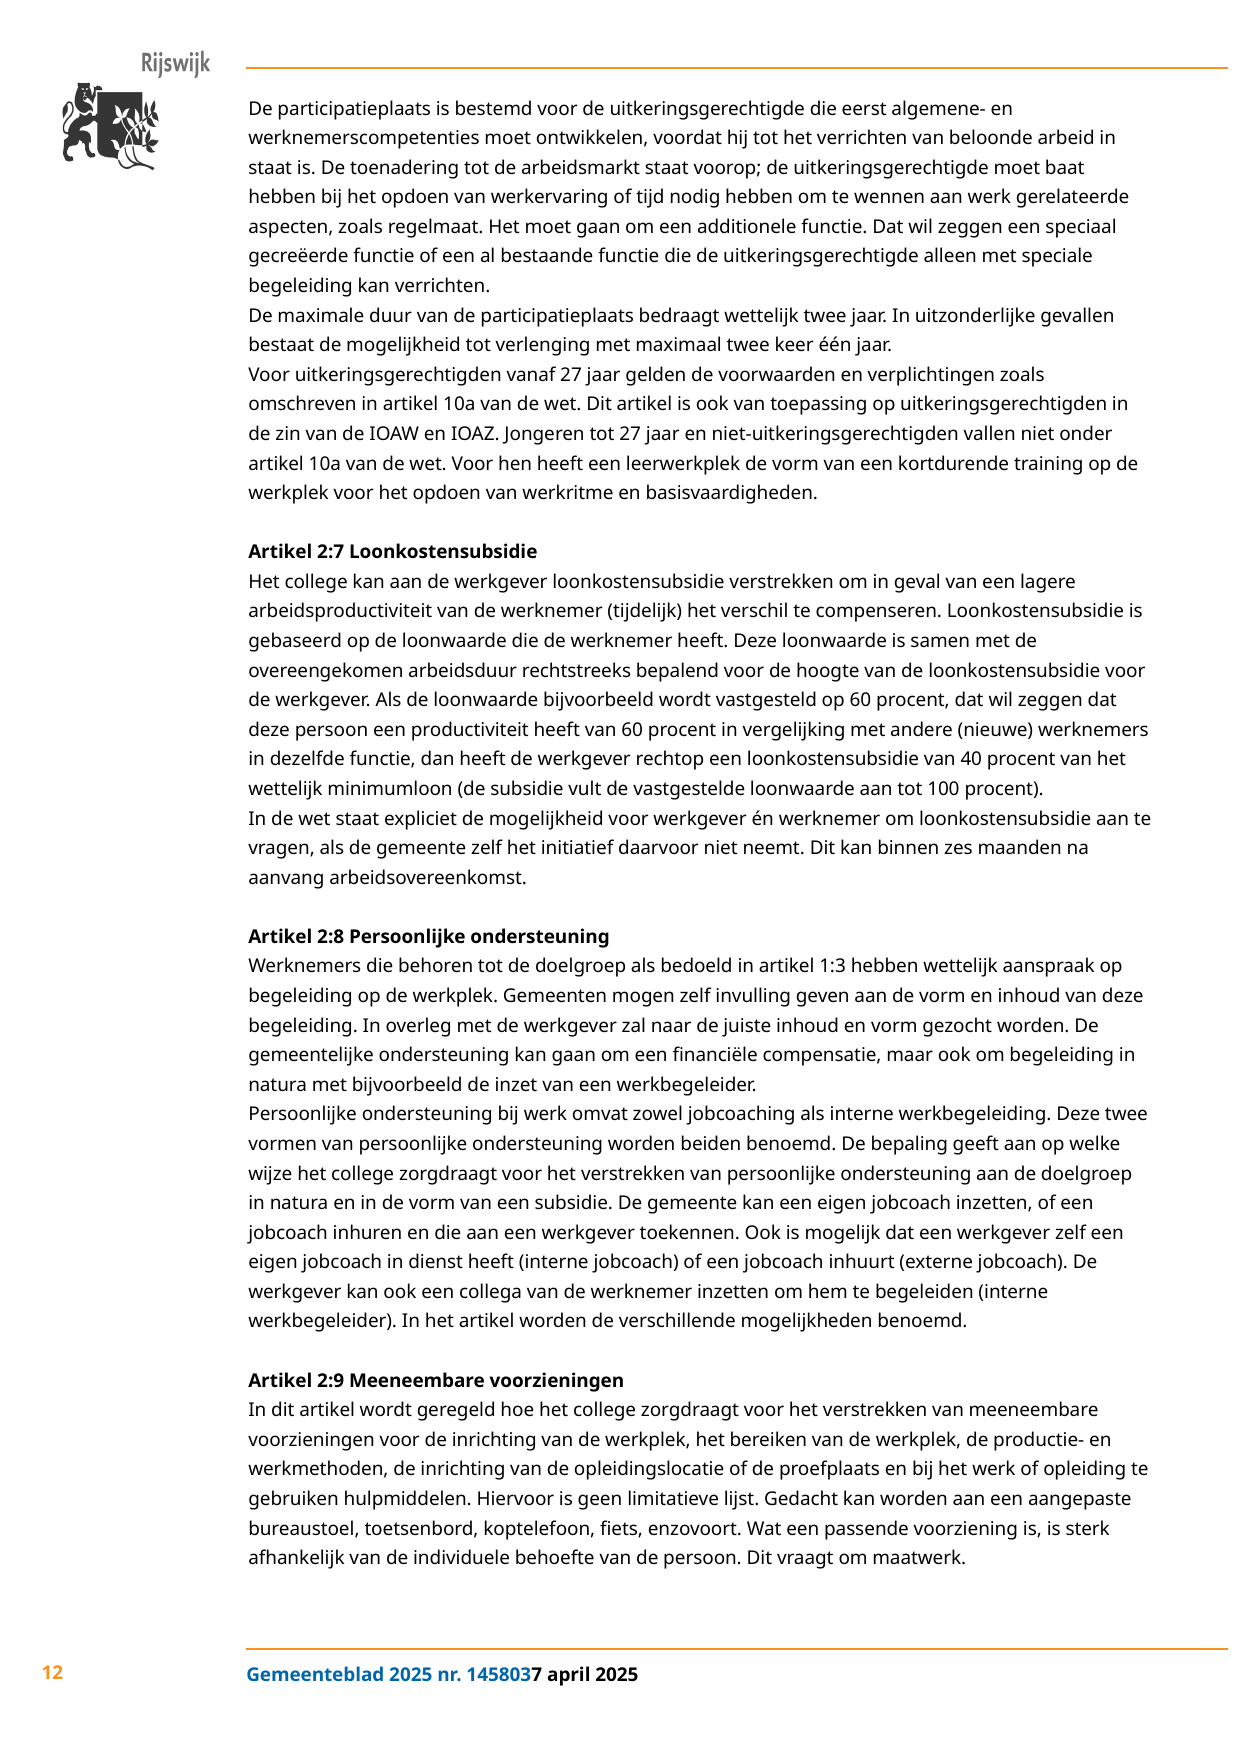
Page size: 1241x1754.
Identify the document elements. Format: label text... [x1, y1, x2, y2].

text Persoonlijke ondersteuning bij werk omvat zowel jobcoaching als interne werkbegeleiding. Deze twee vormen van persoonlijke ondersteuning worden beiden benoemd. De bepaling geeft aan op welke wijze het college zorgdraagt voor het verstrekken van persoonlijke ondersteuning aan de doelgroep in natura en in de vorm van een subsidie. De gemeente kan een eigen jobcoach inzetten, of een jobcoach inhuren en die aan een werkgever toekennen. Ook is mogelijk dat een werkgever zelf een eigen jobcoach in dienst heeft (interne jobcoach) of een jobcoach inhuurt (externe jobcoach). De werkgever kan ook een collega van de werknemer inzetten om hem te begeleiden (interne werkbegeleider). In het artikel worden de verschillende mogelijkheden benoemd. [248, 1101, 1152, 1333]
text Werknemers die behoren tot de doelgroep als bedoeld in artikel 1:3 hebben wettelijk aanspraak op begeleiding op de werkplek. Gemeenten mogen zelf invulling geven aan de vorm en inhoud van deze begeleiding. In overleg met de werkgever zal naar de juiste inhoud en vorm gezocht worden. De gemeentelijke ondersteuning kan gaan om een financiële compensatie, maar ook om begeleiding in natura met bijvoorbeeld de inzet van een werkbegeleider. [248, 953, 1152, 1097]
text Artikel 2:8 Persoonlijke ondersteuning [248, 923, 1152, 949]
text Voor uitkeringsgerechtigden vanaf 27 jaar gelden de voorwaarden en verplichtingen zoals omschreven in artikel 10a van de wet. Dit artikel is ook van toepassing op uitkeringsgerechtigden in de zin van de IOAW en IOAZ. Jongeren tot 27 jaar en niet-uitkeringsgerechtigden vallen niet onder artikel 10a van de wet. Voor hen heeft een leerwerkplek de vorm van een kortdurende training op de werkplek voor het opdoen van werkritme en basisvaardigheden. [248, 361, 1152, 505]
text Het college kan aan de werkgever loonkostensubsidie verstrekken om in geval van een lagere arbeidsproductiviteit van de werknemer (tijdelijk) het verschil te compenseren. Loonkostensubsidie is gebaseerd op de loonwaarde die de werknemer heeft. Deze loonwaarde is samen met de overeengekomen arbeidsduur rechtstreeks bepalend voor de hoogte van de loonkostensubsidie voor de werkgever. Als de loonwaarde bijvoorbeeld wordt vastgesteld op 60 procent, dat wil zeggen dat deze persoon een productiviteit heeft van 60 procent in vergelijking met andere (nieuwe) werknemers in dezelfde functie, dan heeft de werkgever rechtop een loonkostensubsidie van 40 procent van het wettelijk minimumloon (de subsidie vult de vastgestelde loonwaarde aan tot 100 procent). [248, 568, 1152, 801]
text Artikel 2:9 Meeneembare voorzieningen [248, 1367, 1152, 1393]
text In dit artikel wordt geregeld hoe het college zorgdraagt voor het verstrekken van meeneembare voorzieningen voor de inrichting van de werkplek, het bereiken van de werkplek, de productie- en werkmethoden, de inrichting van de opleidingslocatie of de proefplaats en bij het werk of opleiding te gebruiken hulpmiddelen. Hiervoor is geen limitatieve lijst. Gedacht kan worden aan een aangepaste bureaustoel, toetsenbord, koptelefoon, fiets, enzovoort. Wat een passende voorziening is, is sterk afhankelijk van de individuele behoefte van de persoon. Dit vraagt om maatwerk. [248, 1396, 1152, 1570]
text In de wet staat expliciet de mogelijkheid voor werkgever én werknemer om loonkostensubsidie aan te vragen, als de gemeente zelf het initiatief daarvoor niet neemt. Dit kan binnen zes maanden na aanvang arbeidsovereenkomst. [248, 805, 1152, 890]
text De maximale duur van de participatieplaats bedraagt wettelijk twee jaar. In uitzonderlijke gevallen bestaat de mogelijkheid tot verlenging met maximaal twee keer één jaar. [248, 302, 1152, 357]
text De participatieplaats is bestemd voor de uitkeringsgerechtigde die eerst algemene- en werknemerscompetenties moet ontwikkelen, voordat hij tot het verrichten van beloonde arbeid in staat is. De toenadering tot de arbeidsmarkt staat voorop; de uitkeringsgerechtigde moet baat hebben bij het opdoen van werkervaring of tijd nodig hebben om te wennen aan werk gerelateerde aspecten, zoals regelmaat. Het moet gaan om een additionele functie. Dat wil zeggen een speciaal gecreëerde functie of een al bestaande functie die de uitkeringsgerechtigde alleen met speciale begeleiding kan verrichten. [248, 95, 1152, 298]
picture [41, 47, 231, 172]
text Artikel 2:7 Loonkostensubsidie [248, 538, 1152, 564]
